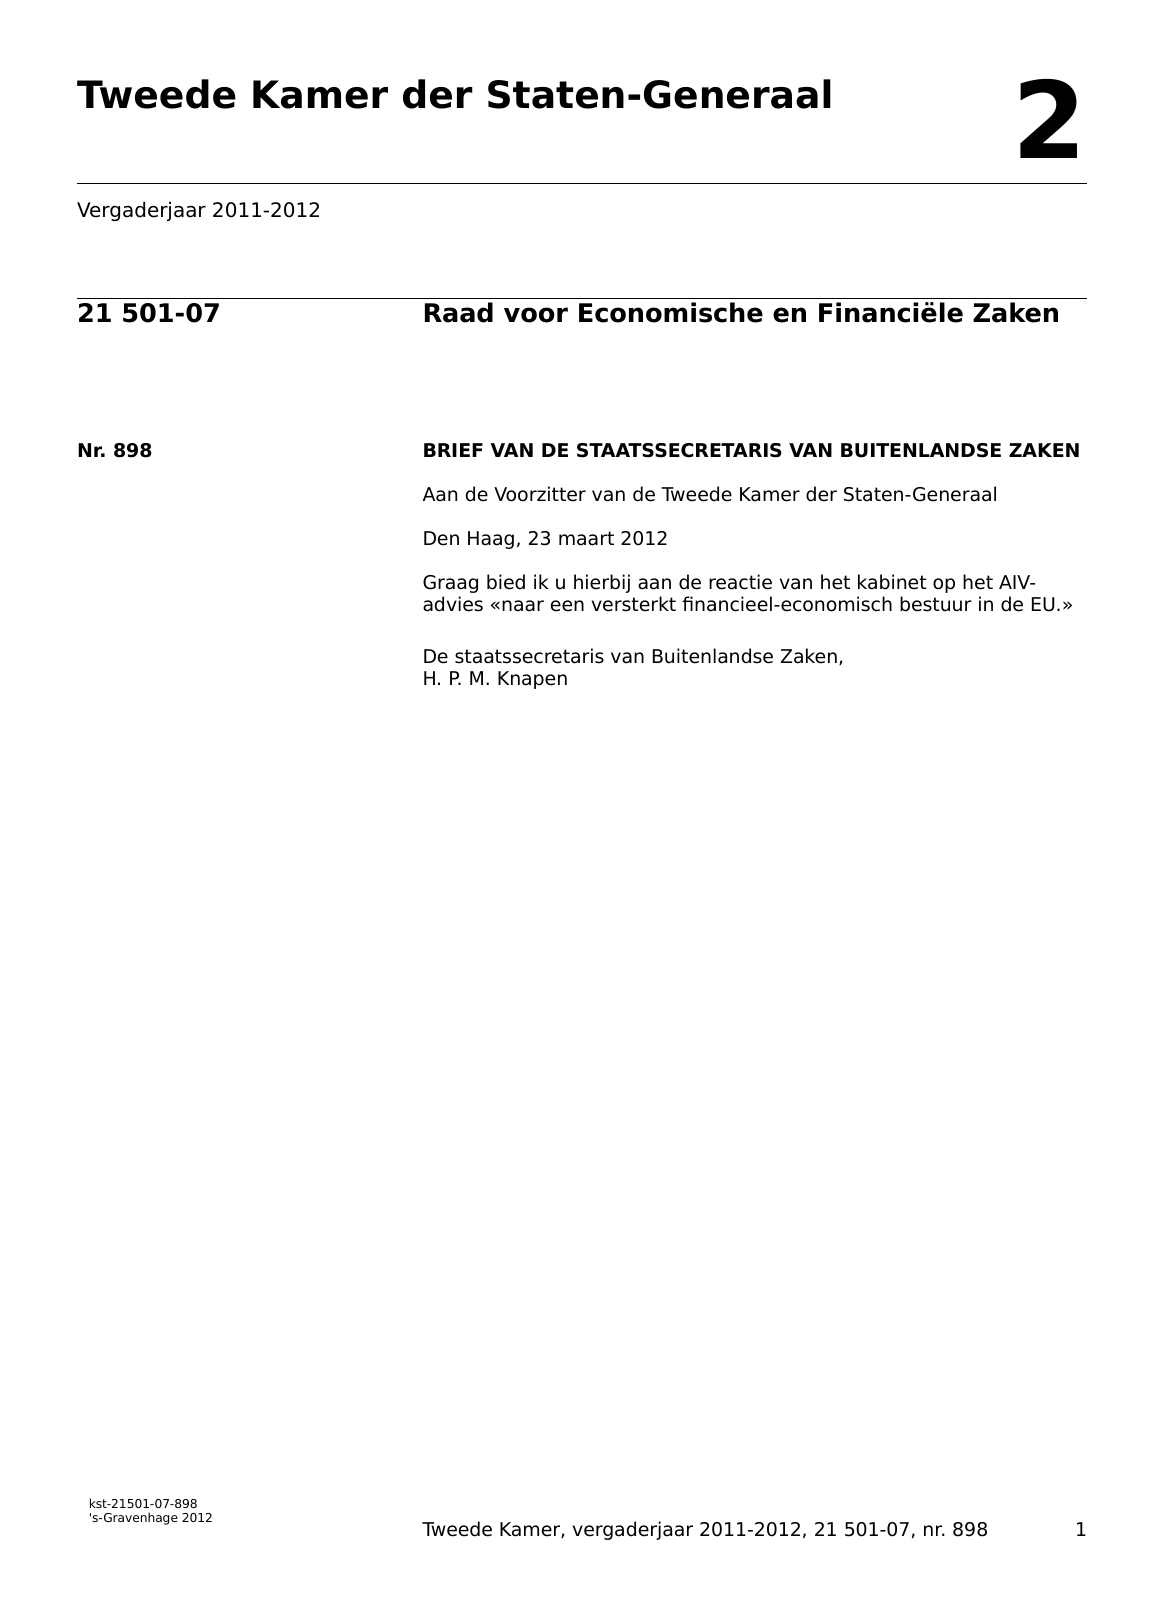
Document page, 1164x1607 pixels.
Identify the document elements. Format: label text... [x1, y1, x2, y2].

table_header 2 [886, 59, 1087, 183]
text Den Haag, 23 maart 2012 [422, 528, 1087, 550]
text Graag bied ik u hierbij aan de reactie van het kabinet op het AIV-advies «naar een versterkt financieel-economisch bestuur in de EU.» [422, 572, 1087, 616]
text Aan de Voorzitter van de Tweede Kamer der Staten-Generaal [422, 484, 1087, 506]
text De staatssecretaris van Buitenlandse Zaken, H. P. M. Knapen [422, 646, 1087, 690]
subtitle 21 501-07 Raad voor Economische en Financiële Zaken [77, 299, 1087, 329]
subtitle Nr. 898 BRIEF VAN DE STAATSSECRETARIS VAN BUITENLANDSE ZAKEN [77, 440, 1087, 462]
table_header Tweede Kamer der Staten-Generaal [77, 59, 886, 183]
text 's-Gravenhage 2012 [88, 1511, 323, 1525]
table_cell Vergaderjaar 2011-2012 [77, 184, 1087, 298]
text kst-21501-07-898 [88, 1497, 323, 1511]
